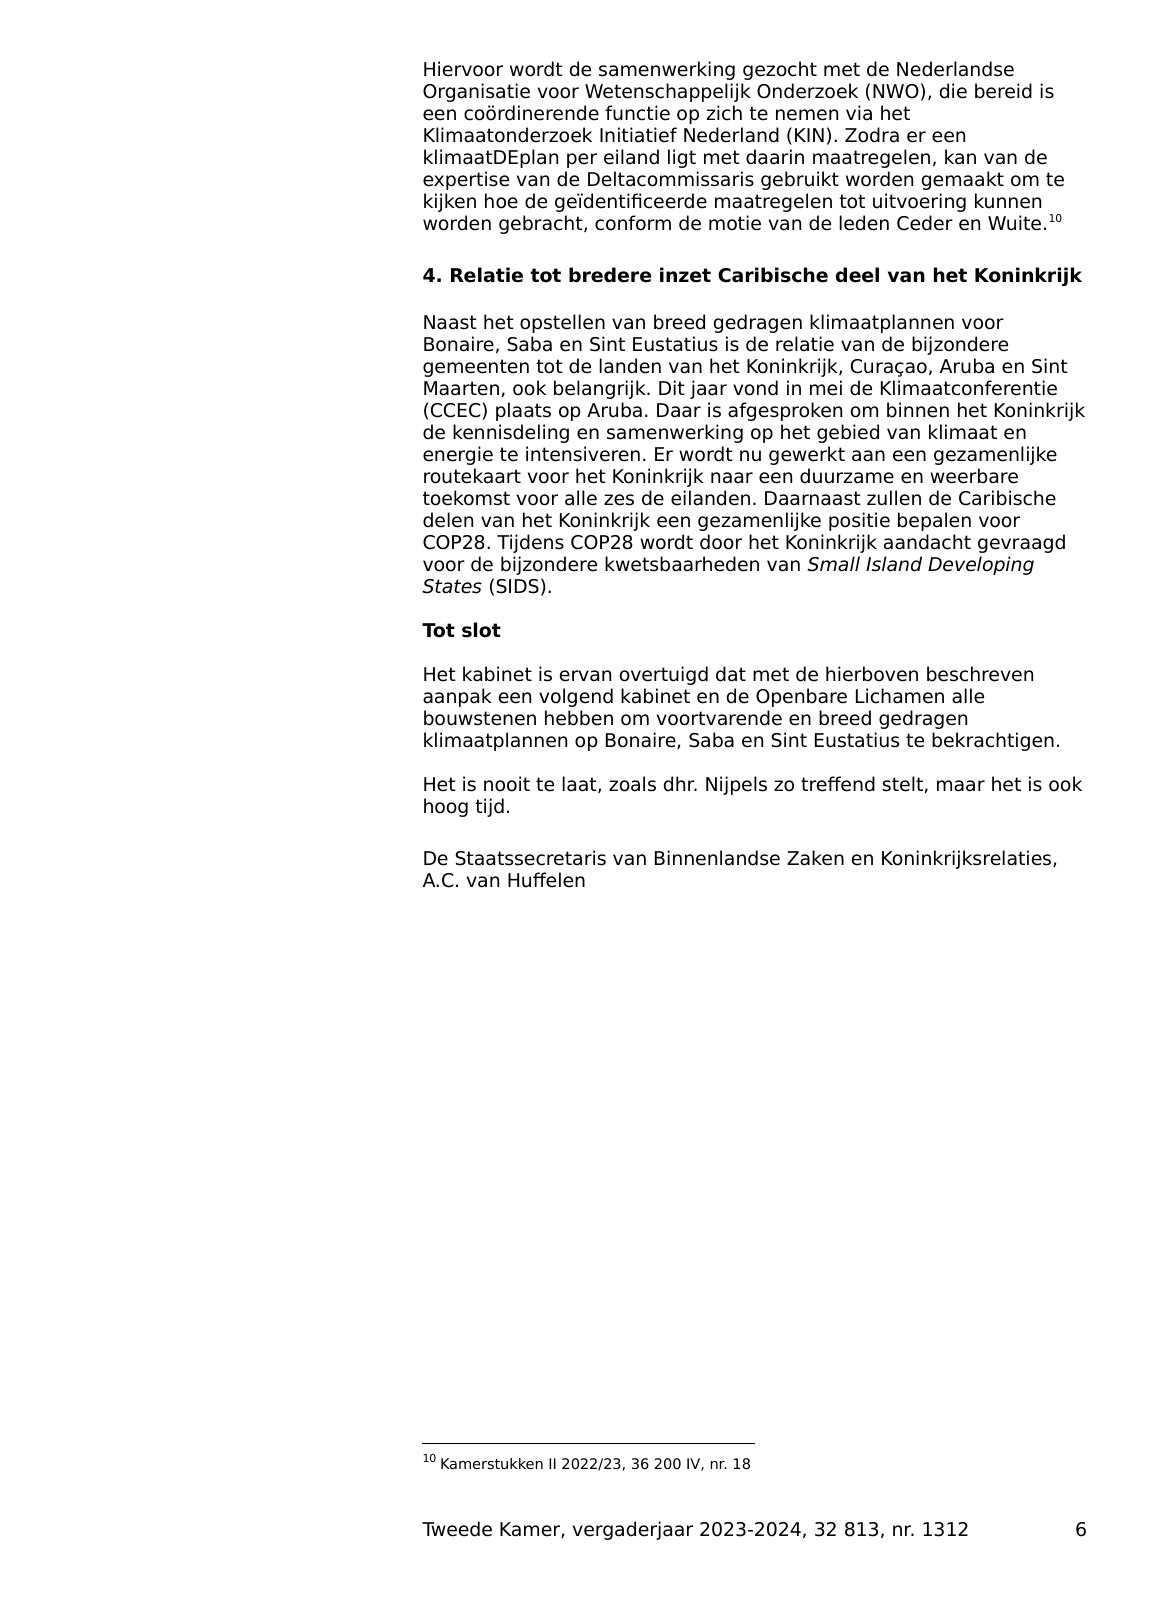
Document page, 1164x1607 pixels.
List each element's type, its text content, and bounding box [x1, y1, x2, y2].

text Kamerstukken II 2022/23, 36 200 IV, nr. 18 [422, 1452, 1087, 1474]
text Het kabinet is ervan overtuigd dat met de hierboven beschreven aanpak een volgend kabinet en de Openbare Lichamen alle bouwstenen hebben om voortvarende en breed gedragen klimaatplannen op Bonaire, Saba en Sint Eustatius te bekrachtigen. [422, 664, 1087, 752]
text Hiervoor wordt de samenwerking gezocht met de Nederlandse Organisatie voor Wetenschappelijk Onderzoek (NWO), die bereid is een coördinerende functie op zich te nemen via het Klimaatonderzoek Initiatief Nederland (KIN). Zodra er een klimaatDEplan per eiland ligt met daarin maatregelen, kan van de expertise van de Deltacommissaris gebruikt worden gemaakt om te kijken hoe de geïdentificeerde maatregelen tot uitvoering kunnen worden gebracht, conform de motie van de leden Ceder en Wuite. [422, 59, 1087, 235]
text De Staatssecretaris van Binnenlandse Zaken en Koninkrijksrelaties, A.C. van Huffelen [422, 848, 1087, 892]
text Naast het opstellen van breed gedragen klimaatplannen voor Bonaire, Saba en Sint Eustatius is de relatie van de bijzondere gemeenten tot de landen van het Koninkrijk, Curaçao, Aruba en Sint Maarten, ook belangrijk. Dit jaar vond in mei de Klimaatconferentie (CCEC) plaats op Aruba. Daar is afgesproken om binnen het Koninkrijk de kennisdeling en samenwerking op het gebied van klimaat en energie te intensiveren. Er wordt nu gewerkt aan een gezamenlijke routekaart voor het Koninkrijk naar een duurzame en weerbare toekomst voor alle zes de eilanden. Daarnaast zullen de Caribische delen van het Koninkrijk een gezamenlijke positie bepalen voor COP28. Tijdens COP28 wordt door het Koninkrijk aandacht gevraagd voor de bijzondere kwetsbaarheden van Small Island Developing States (SIDS). [422, 312, 1087, 598]
subtitle Tot slot [422, 620, 1087, 642]
text Het is nooit te laat, zoals dhr. Nijpels zo treffend stelt, maar het is ook hoog tijd. [422, 774, 1087, 818]
subtitle 4. Relatie tot bredere inzet Caribische deel van het Koninkrijk [422, 265, 1087, 287]
